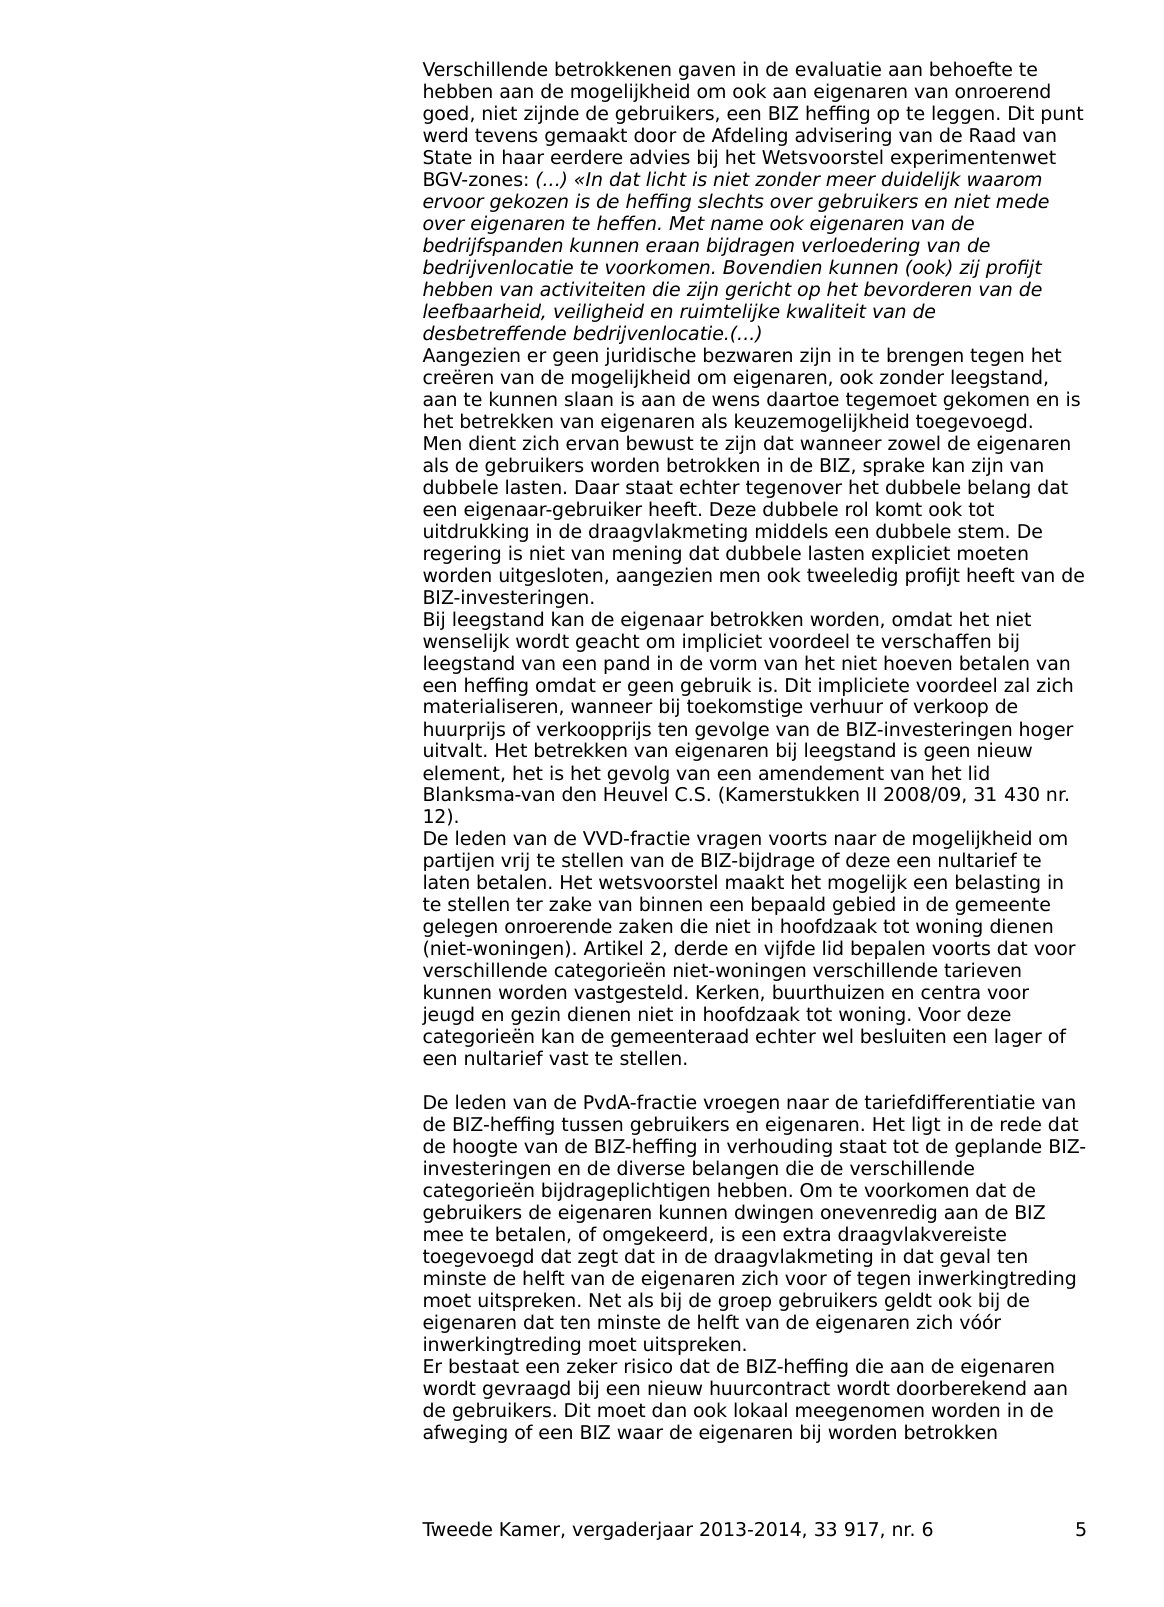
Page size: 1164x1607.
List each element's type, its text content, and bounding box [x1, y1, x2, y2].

text Bij leegstand kan de eigenaar betrokken worden, omdat het niet wenselijk wordt geacht om impliciet voordeel te verschaffen bij leegstand van een pand in de vorm van het niet hoeven betalen van een heffing omdat er geen gebruik is. Dit impliciete voordeel zal zich materialiseren, wanneer bij toekomstige verhuur of verkoop de huurprijs of verkoopprijs ten gevolge van de BIZ-investeringen hoger uitvalt. Het betrekken van eigenaren bij leegstand is geen nieuw element, het is het gevolg van een amendement van het lid Blanksma-van den Heuvel C.S. (Kamerstukken II 2008/09, 31 430 nr. 12). [422, 608, 1087, 828]
text Aangezien er geen juridische bezwaren zijn in te brengen tegen het creëren van de mogelijkheid om eigenaren, ook zonder leegstand, aan te kunnen slaan is aan de wens daartoe tegemoet gekomen en is het betrekken van eigenaren als keuzemogelijkheid toegevoegd. [422, 345, 1087, 433]
text De leden van de PvdA-fractie vroegen naar de tariefdifferentiatie van de BIZ-heffing tussen gebruikers en eigenaren. Het ligt in de rede dat de hoogte van de BIZ-heffing in verhouding staat tot de geplande BIZ-investeringen en de diverse belangen die de verschillende categorieën bijdrageplichtigen hebben. Om te voorkomen dat de gebruikers de eigenaren kunnen dwingen onevenredig aan de BIZ mee te betalen, of omgekeerd, is een extra draagvlakvereiste toegevoegd dat zegt dat in de draagvlakmeting in dat geval ten minste de helft van de eigenaren zich voor of tegen inwerkingtreding moet uitspreken. Net als bij de groep gebruikers geldt ook bij de eigenaren dat ten minste de helft van de eigenaren zich vóór inwerkingtreding moet uitspreken. [422, 1092, 1087, 1356]
text Verschillende betrokkenen gaven in de evaluatie aan behoefte te hebben aan de mogelijkheid om ook aan eigenaren van onroerend goed, niet zijnde de gebruikers, een BIZ heffing op te leggen. Dit punt werd tevens gemaakt door de Afdeling advisering van de Raad van State in haar eerdere advies bij het Wetsvoorstel experimentenwet BGV-zones: (...) «In dat licht is niet zonder meer duidelijk waarom ervoor gekozen is de heffing slechts over gebruikers en niet mede over eigenaren te heffen. Met name ook eigenaren van de bedrijfspanden kunnen eraan bijdragen verloedering van de bedrijvenlocatie te voorkomen. Bovendien kunnen (ook) zij profijt hebben van activiteiten die zijn gericht op het bevorderen van de leefbaarheid, veiligheid en ruimtelijke kwaliteit van de desbetreffende bedrijvenlocatie.(...) [422, 59, 1087, 345]
text Men dient zich ervan bewust te zijn dat wanneer zowel de eigenaren als de gebruikers worden betrokken in de BIZ, sprake kan zijn van dubbele lasten. Daar staat echter tegenover het dubbele belang dat een eigenaar-gebruiker heeft. Deze dubbele rol komt ook tot uitdrukking in de draagvlakmeting middels een dubbele stem. De regering is niet van mening dat dubbele lasten expliciet moeten worden uitgesloten, aangezien men ook tweeledig profijt heeft van de BIZ-investeringen. [422, 433, 1087, 608]
text De leden van de VVD-fractie vragen voorts naar de mogelijkheid om partijen vrij te stellen van de BIZ-bijdrage of deze een nultarief te laten betalen. Het wetsvoorstel maakt het mogelijk een belasting in te stellen ter zake van binnen een bepaald gebied in de gemeente gelegen onroerende zaken die niet in hoofdzaak tot woning dienen (niet-woningen). Artikel 2, derde en vijfde lid bepalen voorts dat voor verschillende categorieën niet-woningen verschillende tarieven kunnen worden vastgesteld. Kerken, buurthuizen en centra voor jeugd en gezin dienen niet in hoofdzaak tot woning. Voor deze categorieën kan de gemeenteraad echter wel besluiten een lager of een nultarief vast te stellen. [422, 828, 1087, 1070]
text Er bestaat een zeker risico dat de BIZ-heffing die aan de eigenaren wordt gevraagd bij een nieuw huurcontract wordt doorberekend aan de gebruikers. Dit moet dan ook lokaal meegenomen worden in de afweging of een BIZ waar de eigenaren bij worden betrokken [422, 1356, 1087, 1444]
